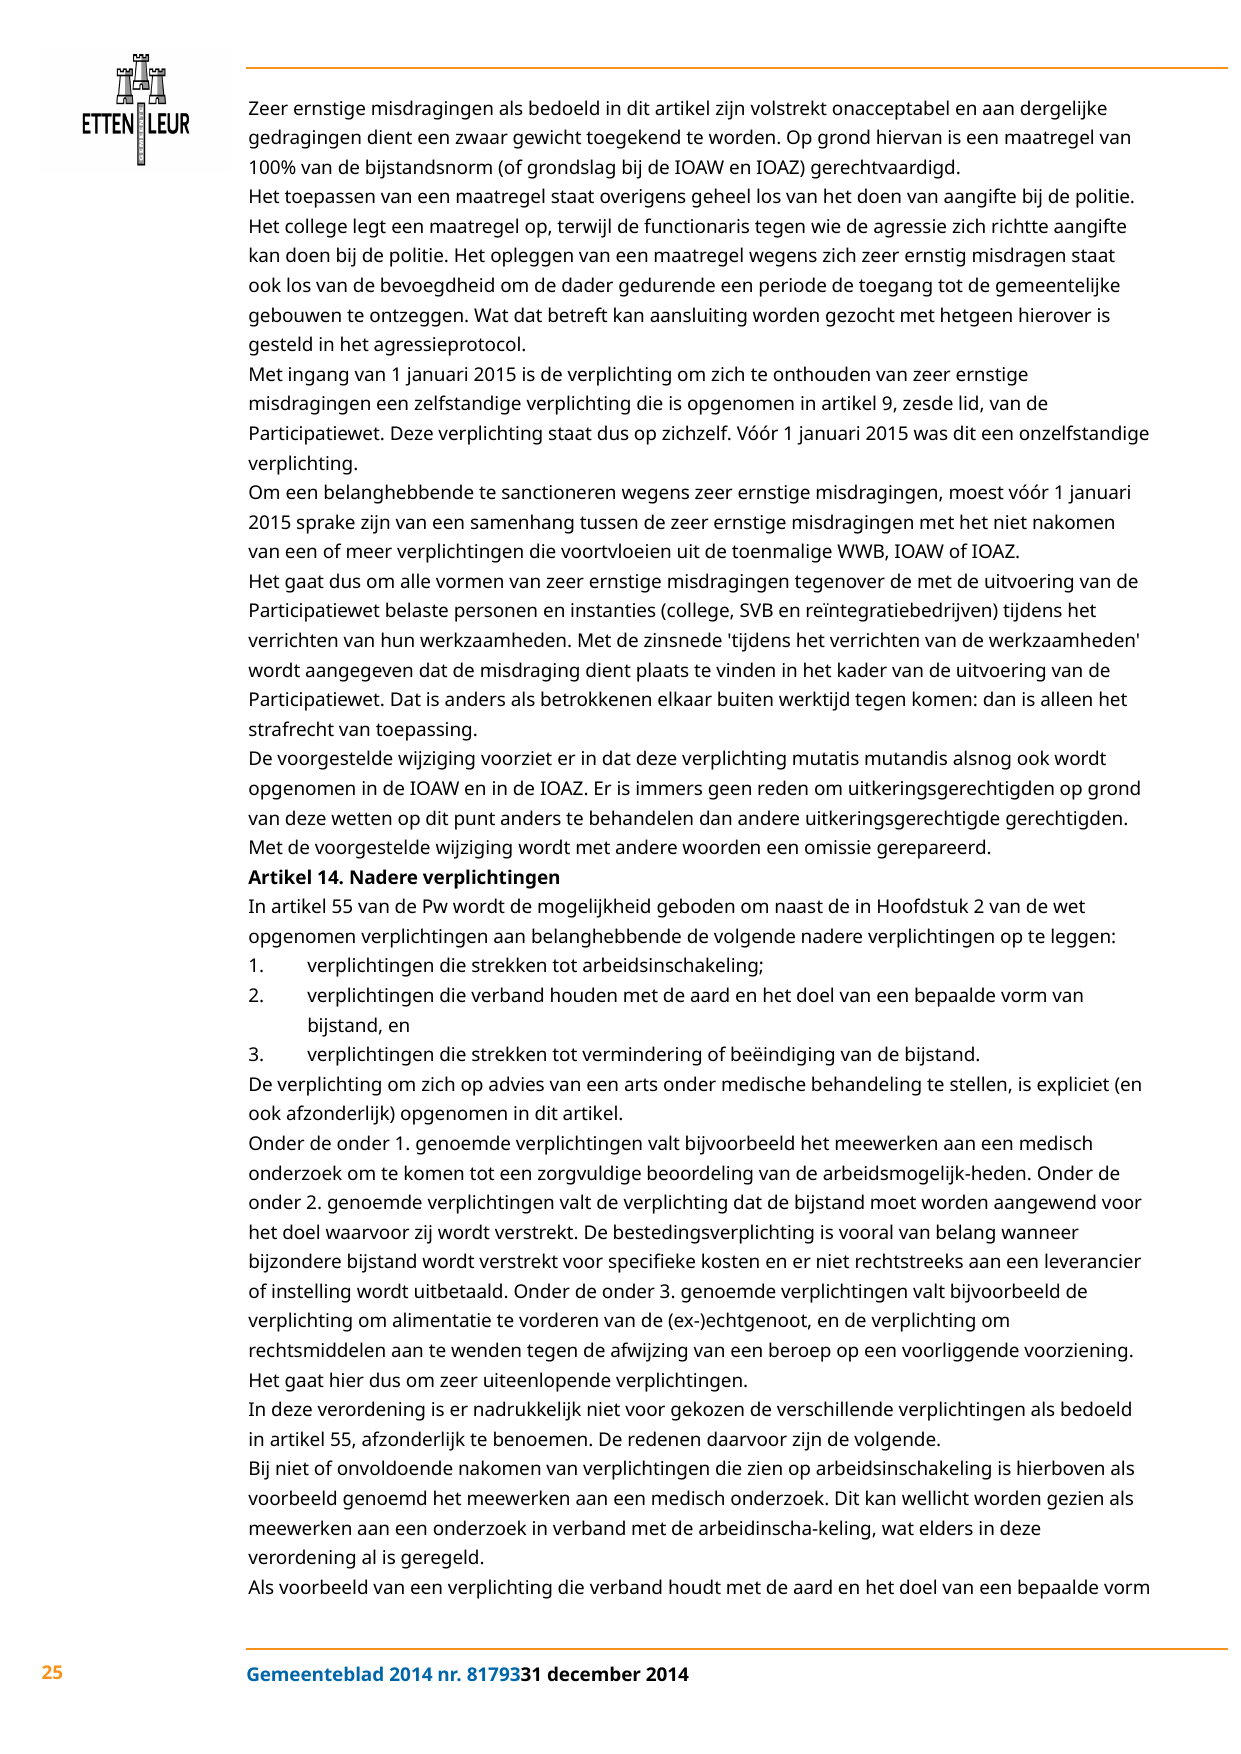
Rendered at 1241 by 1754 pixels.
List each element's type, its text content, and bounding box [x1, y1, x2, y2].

text Het gaat hier dus om zeer uiteenlopende verplichtingen. [248, 1367, 1152, 1393]
text Artikel 14. Nadere verplichtingen [248, 864, 1152, 890]
text Om een belanghebbende te sanctioneren wegens zeer ernstige misdragingen, moest vóór 1 januari 2015 sprake zijn van een samenhang tussen de zeer ernstige misdragingen met het niet nakomen van een of meer verplichtingen die voortvloeien uit de toenmalige WWB, IOAW of IOAZ. [248, 479, 1152, 564]
text In deze verordening is er nadrukkelijk niet voor gekozen de verschillende verplichtingen als bedoeld in artikel 55, afzonderlijk te benoemen. De redenen daarvoor zijn de volgende. [248, 1396, 1152, 1452]
text De voorgestelde wijziging voorziet er in dat deze verplichting mutatis mutandis alsnog ook wordt opgenomen in de IOAW en in de IOAZ. Er is immers geen reden om uitkeringsgerechtigden op grond van deze wetten op dit punt anders te behandelen dan andere uitkeringsgerechtigde gerechtigden. Met de voorgestelde wijziging wordt met andere woorden een omissie gerepareerd. [248, 746, 1152, 860]
text Zeer ernstige misdragingen als bedoeld in dit artikel zijn volstrekt onacceptabel en aan dergelijke gedragingen dient een zwaar gewicht toegekend te worden. Op grond hiervan is een maatregel van 100% van de bijstandsnorm (of grondslag bij de IOAW en IOAZ) gerechtvaardigd. [248, 95, 1152, 180]
text De verplichting om zich op advies van een arts onder medische behandeling te stellen, is expliciet (en ook afzonderlijk) opgenomen in dit artikel. [248, 1071, 1152, 1126]
picture [41, 47, 231, 172]
text Met ingang van 1 januari 2015 is de verplichting om zich te onthouden van zeer ernstige misdragingen een zelfstandige verplichting die is opgenomen in artikel 9, zesde lid, van de Participatiewet. Deze verplichting staat dus op zichzelf. Vóór 1 januari 2015 was dit een onzelfstandige verplichting. [248, 361, 1152, 476]
text Onder de onder 1. genoemde verplichtingen valt bijvoorbeeld het meewerken aan een medisch onderzoek om te komen tot een zorgvuldige beoordeling van de arbeidsmogelijk-heden. Onder de onder 2. genoemde verplichtingen valt de verplichting dat de bijstand moet worden aangewend voor het doel waarvoor zij wordt verstrekt. De bestedingsverplichting is vooral van belang wanneer bijzondere bijstand wordt verstrekt voor specifieke kosten en er niet rechtstreeks aan een leverancier of instelling wordt uitbetaald. Onder de onder 3. genoemde verplichtingen valt bijvoorbeeld de verplichting om alimentatie te vorderen van de (ex-)echtgenoot, en de verplichting om rechtsmiddelen aan te wenden tegen de afwijzing van een beroep op een voorliggende voorziening. [248, 1130, 1152, 1363]
text Het toepassen van een maatregel staat overigens geheel los van het doen van aangifte bij de politie. Het college legt een maatregel op, terwijl de functionaris tegen wie de agressie zich richtte aangifte kan doen bij de politie. Het opleggen van een maatregel wegens zich zeer ernstig misdragen staat ook los van de bevoegdheid om de dader gedurende een periode de toegang tot de gemeentelijke gebouwen te ontzeggen. Wat dat betreft kan aansluiting worden gezocht met hetgeen hierover is gesteld in het agressieprotocol. [248, 183, 1152, 357]
text Het gaat dus om alle vormen van zeer ernstige misdragingen tegenover de met de uitvoering van de Participatiewet belaste personen en instanties (college, SVB en reïntegratiebedrijven) tijdens het verrichten van hun werkzaamheden. Met de zinsnede 'tijdens het verrichten van de werkzaamheden' wordt aangegeven dat de misdraging dient plaats te vinden in het kader van de uitvoering van de Participatiewet. Dat is anders als betrokkenen elkaar buiten werktijd tegen komen: dan is alleen het strafrecht van toepassing. [248, 568, 1152, 742]
list verplichtingen die strekken tot arbeidsinschakeling; [248, 953, 1152, 978]
list verplichtingen die verband houden met de aard en het doel van een bepaalde vorm van bijstand, en [248, 982, 1152, 1038]
list verplichtingen die strekken tot vermindering of beëindiging van de bijstand. [248, 1041, 1152, 1067]
text Bij niet of onvoldoende nakomen van verplichtingen die zien op arbeidsinschakeling is hierboven als voorbeeld genoemd het meewerken aan een medisch onderzoek. Dit kan wellicht worden gezien als meewerken aan een onderzoek in verband met de arbeidinscha-keling, wat elders in deze verordening al is geregeld. [248, 1456, 1152, 1570]
text Als voorbeeld van een verplichting die verband houdt met de aard en het doel van een bepaalde vorm [248, 1574, 1152, 1600]
text In artikel 55 van de Pw wordt de mogelijkheid geboden om naast de in Hoofdstuk 2 van de wet opgenomen verplichtingen aan belanghebbende de volgende nadere verplichtingen op te leggen: [248, 893, 1152, 949]
